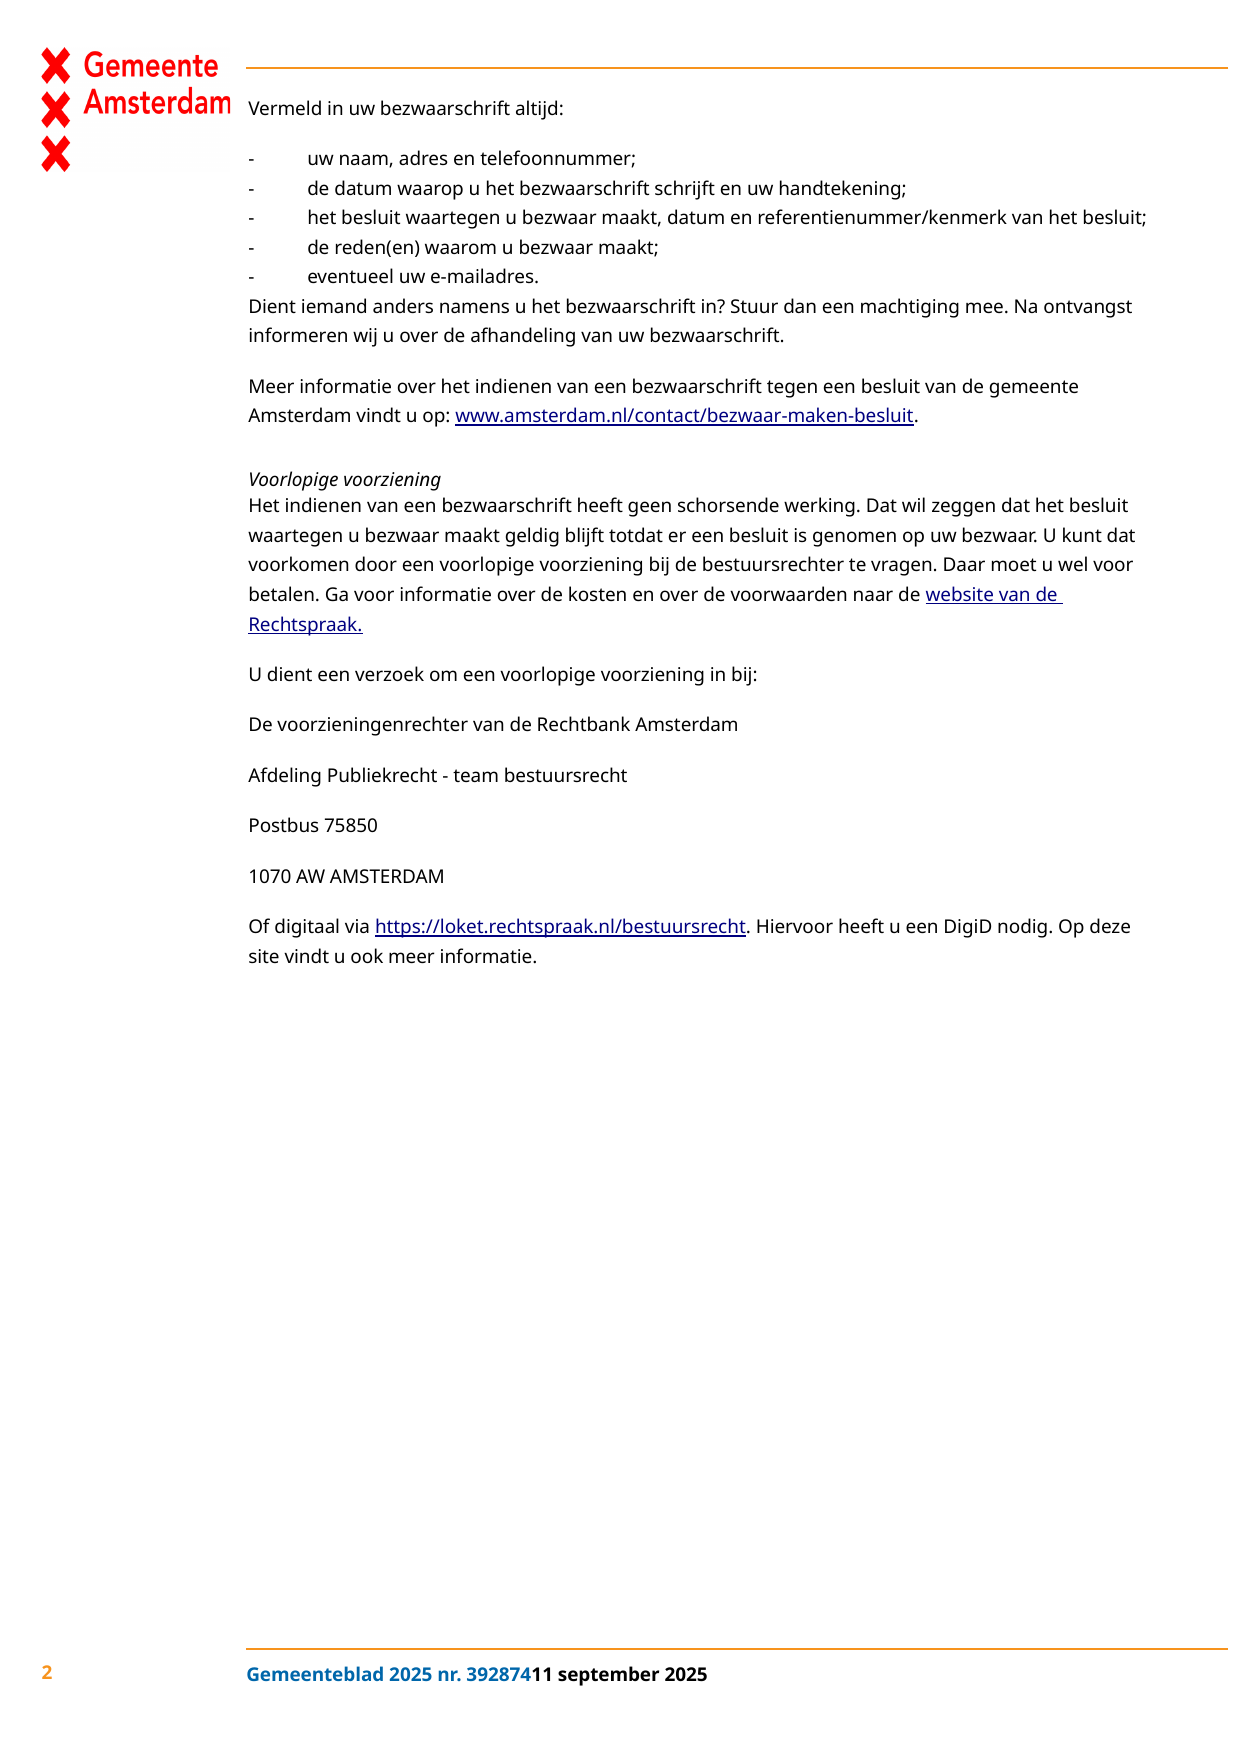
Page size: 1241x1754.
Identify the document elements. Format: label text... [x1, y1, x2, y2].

text Voorlopige voorziening [248, 467, 1152, 492]
text De voorzieningenrechter van de Rechtbank Amsterdam [248, 712, 1152, 737]
list het besluit waartegen u bezwaar maakt, datum en referentienummer/kenmerk van het besluit; [248, 204, 1152, 230]
text Vermeld in uw bezwaarschrift altijd: [248, 95, 1152, 121]
text Afdeling Publiekrecht - team bestuursrecht [248, 762, 1152, 788]
text Dient iemand anders namens u het bezwaarschrift in? Stuur dan een machtiging mee. Na ontvangst informeren wij u over de afhandeling van uw bezwaarschrift. [248, 293, 1152, 348]
text Meer informatie over het indienen van een bezwaarschrift tegen een besluit van de gemeente Amsterdam vindt u op: www.amsterdam.nl/contact/bezwaar-maken-besluit. [248, 373, 1152, 428]
list de reden(en) waarom u bezwaar maakt; [248, 234, 1152, 260]
text Of digitaal via https://loket.rechtspraak.nl/bestuursrecht. Hiervoor heeft u een DigiD nodig. Op deze site vindt u ook meer informatie. [248, 913, 1152, 968]
text Postbus 75850 [248, 812, 1152, 838]
list de datum waarop u het bezwaarschrift schrijft en uw handtekening; [248, 175, 1152, 201]
text Het indienen van een bezwaarschrift heeft geen schorsende werking. Dat wil zeggen dat het besluit waartegen u bezwaar maakt geldig blijft totdat er een besluit is genomen op uw bezwaar. U kunt dat voorkomen door een voorlopige voorziening bij de bestuursrechter te vragen. Daar moet u wel voor betalen. Ga voor informatie over de kosten en over de voorwaarden naar de website van de Rechtspraak. [248, 492, 1152, 636]
list uw naam, adres en telefoonnummer; [248, 145, 1152, 171]
list eventueel uw e-mailadres. [248, 263, 1152, 289]
picture [41, 47, 231, 172]
text U dient een verzoek om een voorlopige voorziening in bij: [248, 661, 1152, 687]
text 1070 AW AMSTERDAM [248, 863, 1152, 888]
